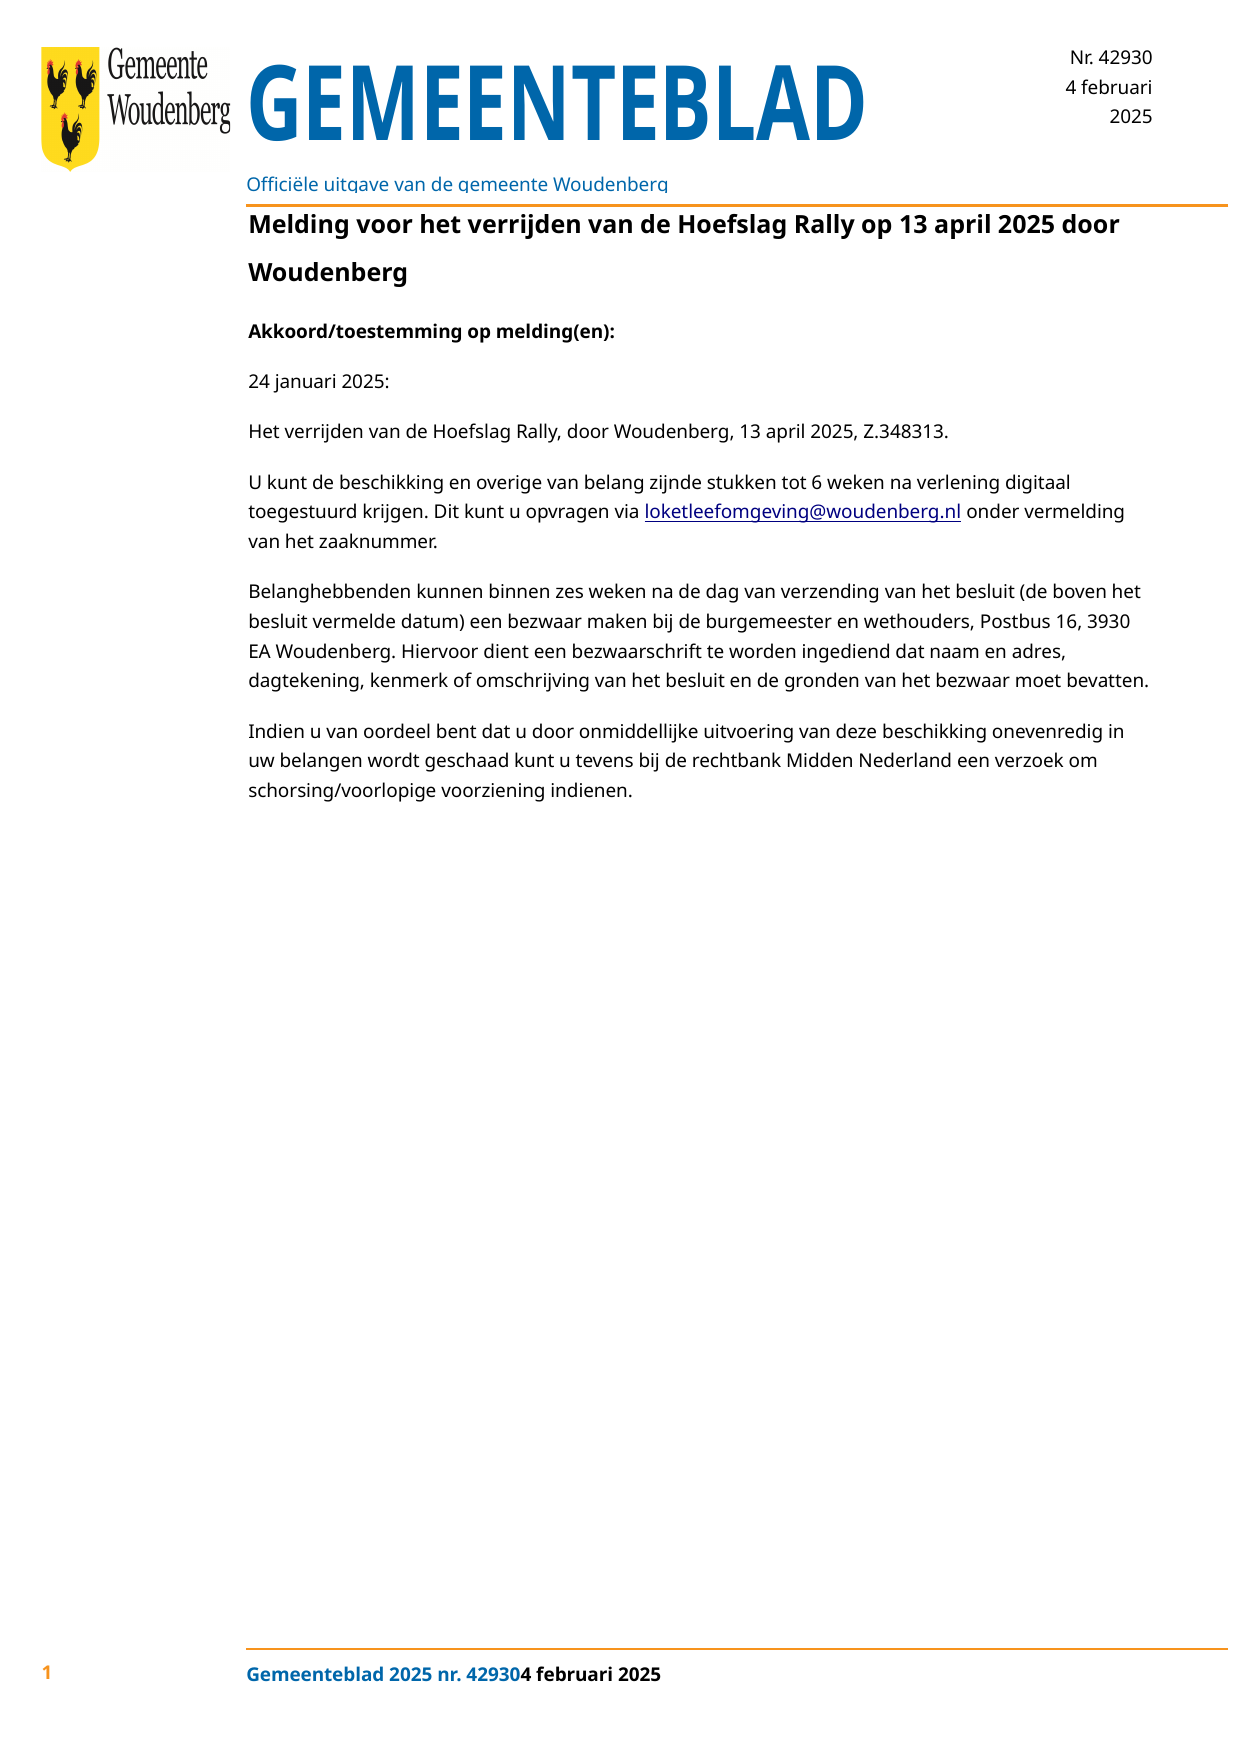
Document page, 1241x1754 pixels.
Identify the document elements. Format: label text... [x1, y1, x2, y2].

picture [41, 47, 231, 172]
text 24 januari 2025: [248, 368, 1152, 394]
text Melding voor het verrijden van de Hoefslag Rally op 13 april 2025 door Woudenberg [248, 207, 1152, 288]
text U kunt de beschikking en overige van belang zijnde stukken tot 6 weken na verlening digitaal toegestuurd krijgen. Dit kunt u opvragen via loketleefomgeving@woudenberg.nl onder vermelding van het zaaknummer. [248, 469, 1152, 554]
text Het verrijden van de Hoefslag Rally, door Woudenberg, 13 april 2025, Z.348313. [248, 419, 1152, 444]
text Indien u van oordeel bent dat u door onmiddellijke uitvoering van deze beschikking onevenredig in uw belangen wordt geschaad kunt u tevens bij de rechtbank Midden Nederland een verzoek om schorsing/voorlopige voorziening indienen. [248, 718, 1152, 803]
text Akkoord/toestemming op melding(en): [248, 318, 1152, 344]
text Belanghebbenden kunnen binnen zes weken na de dag van verzending van het besluit (de boven het besluit vermelde datum) een bezwaar maken bij de burgemeester en wethouders, Postbus 16, 3930 EA Woudenberg. Hiervoor dient een bezwaarschrift te worden ingediend dat naam en adres, dagtekening, kenmerk of omschrijving van het besluit en de gronden van het bezwaar moet bevatten. [248, 579, 1152, 693]
